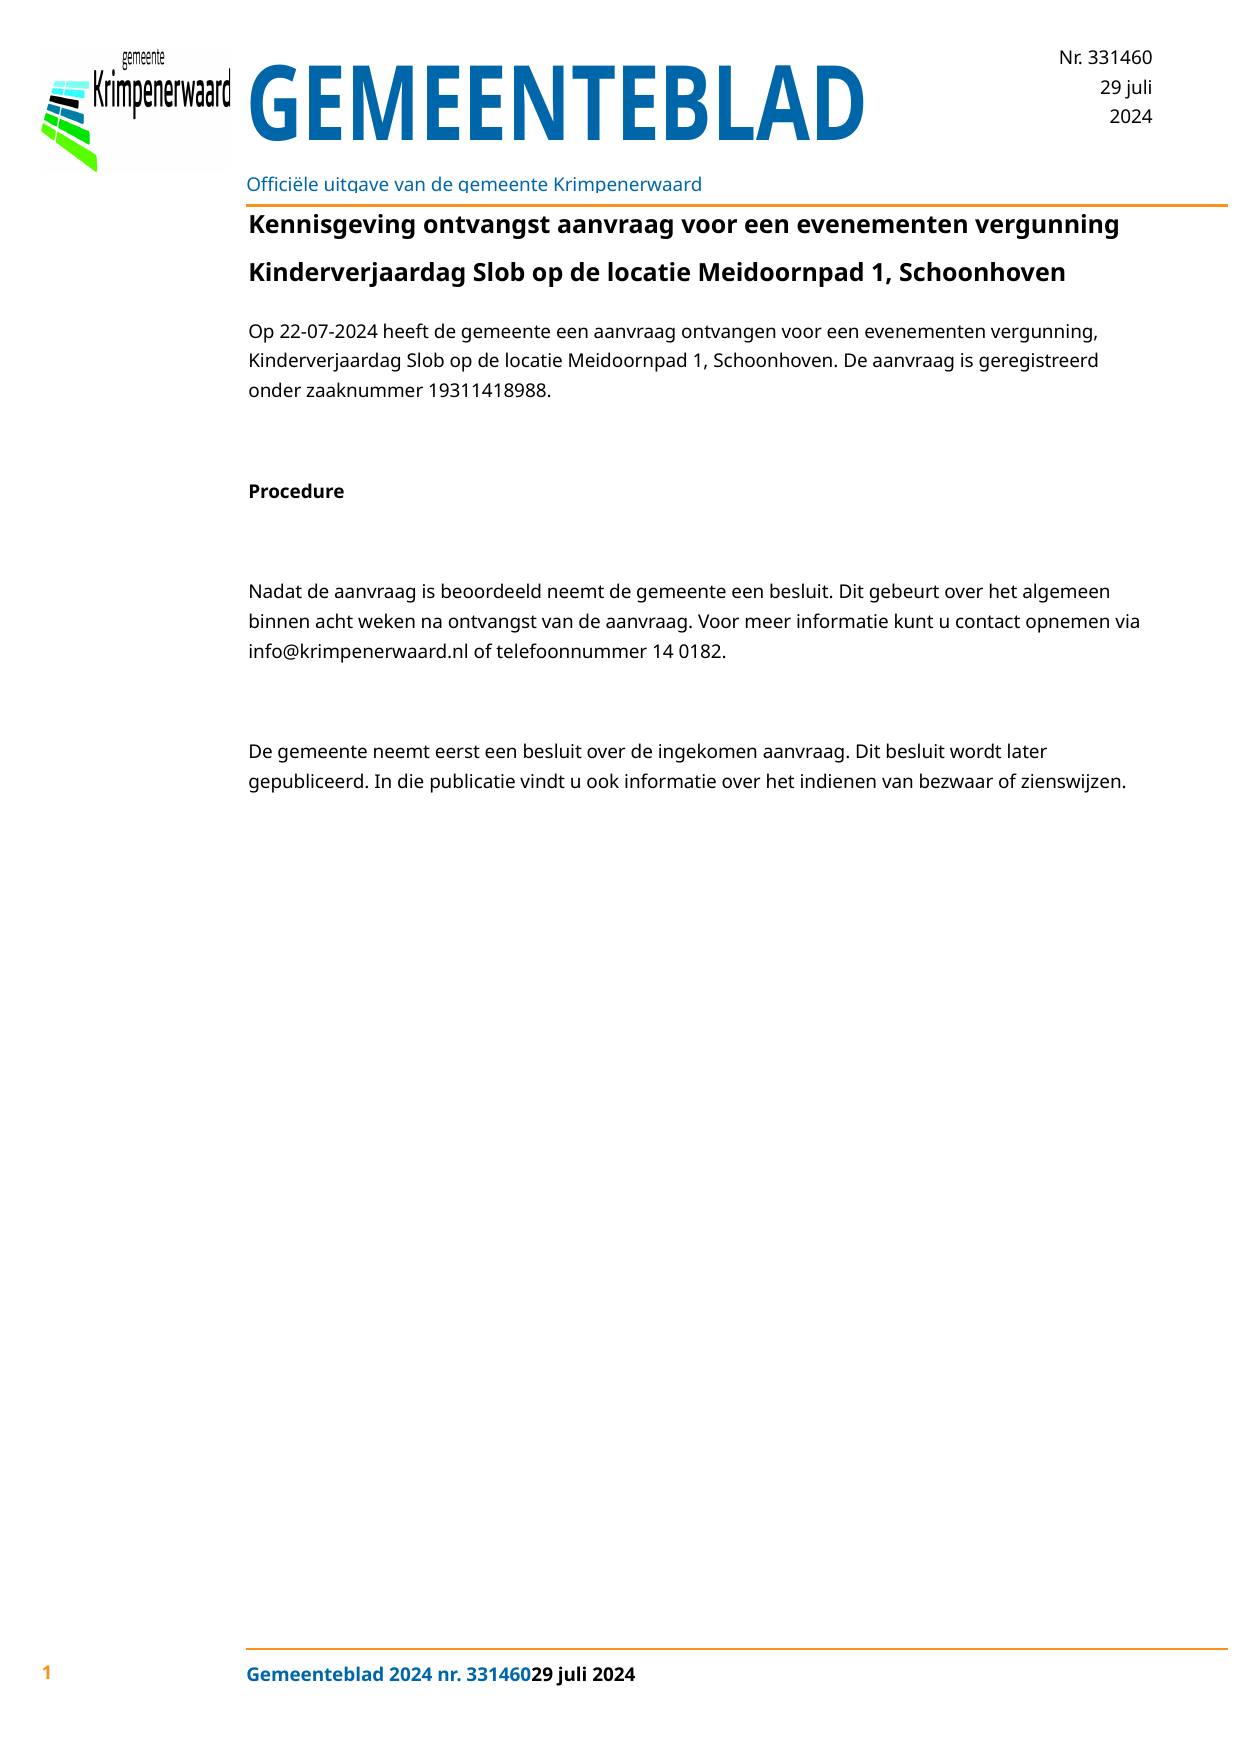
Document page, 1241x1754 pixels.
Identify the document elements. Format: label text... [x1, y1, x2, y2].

text Kennisgeving ontvangst aanvraag voor een evenementen vergunning Kinderverjaardag Slob op de locatie Meidoornpad 1, Schoonhoven [248, 207, 1152, 288]
text Nadat de aanvraag is beoordeeld neemt de gemeente een besluit. Dit gebeurt over het algemeen binnen acht weken na ontvangst van de aanvraag. Voor meer informatie kunt u contact opnemen via info@krimpenerwaard.nl of telefoonnummer 14 0182. [248, 579, 1152, 664]
text Procedure [248, 478, 1152, 504]
picture [41, 47, 231, 172]
text Op 22-07-2024 heeft de gemeente een aanvraag ontvangen voor een evenementen vergunning, Kinderverjaardag Slob op de locatie Meidoornpad 1, Schoonhoven. De aanvraag is geregistreerd onder zaaknummer 19311418988. [248, 318, 1152, 403]
text De gemeente neemt eerst een besluit over de ingekomen aanvraag. Dit besluit wordt later gepubliceerd. In die publicatie vindt u ook informatie over het indienen van bezwaar of zienswijzen. [248, 739, 1152, 794]
